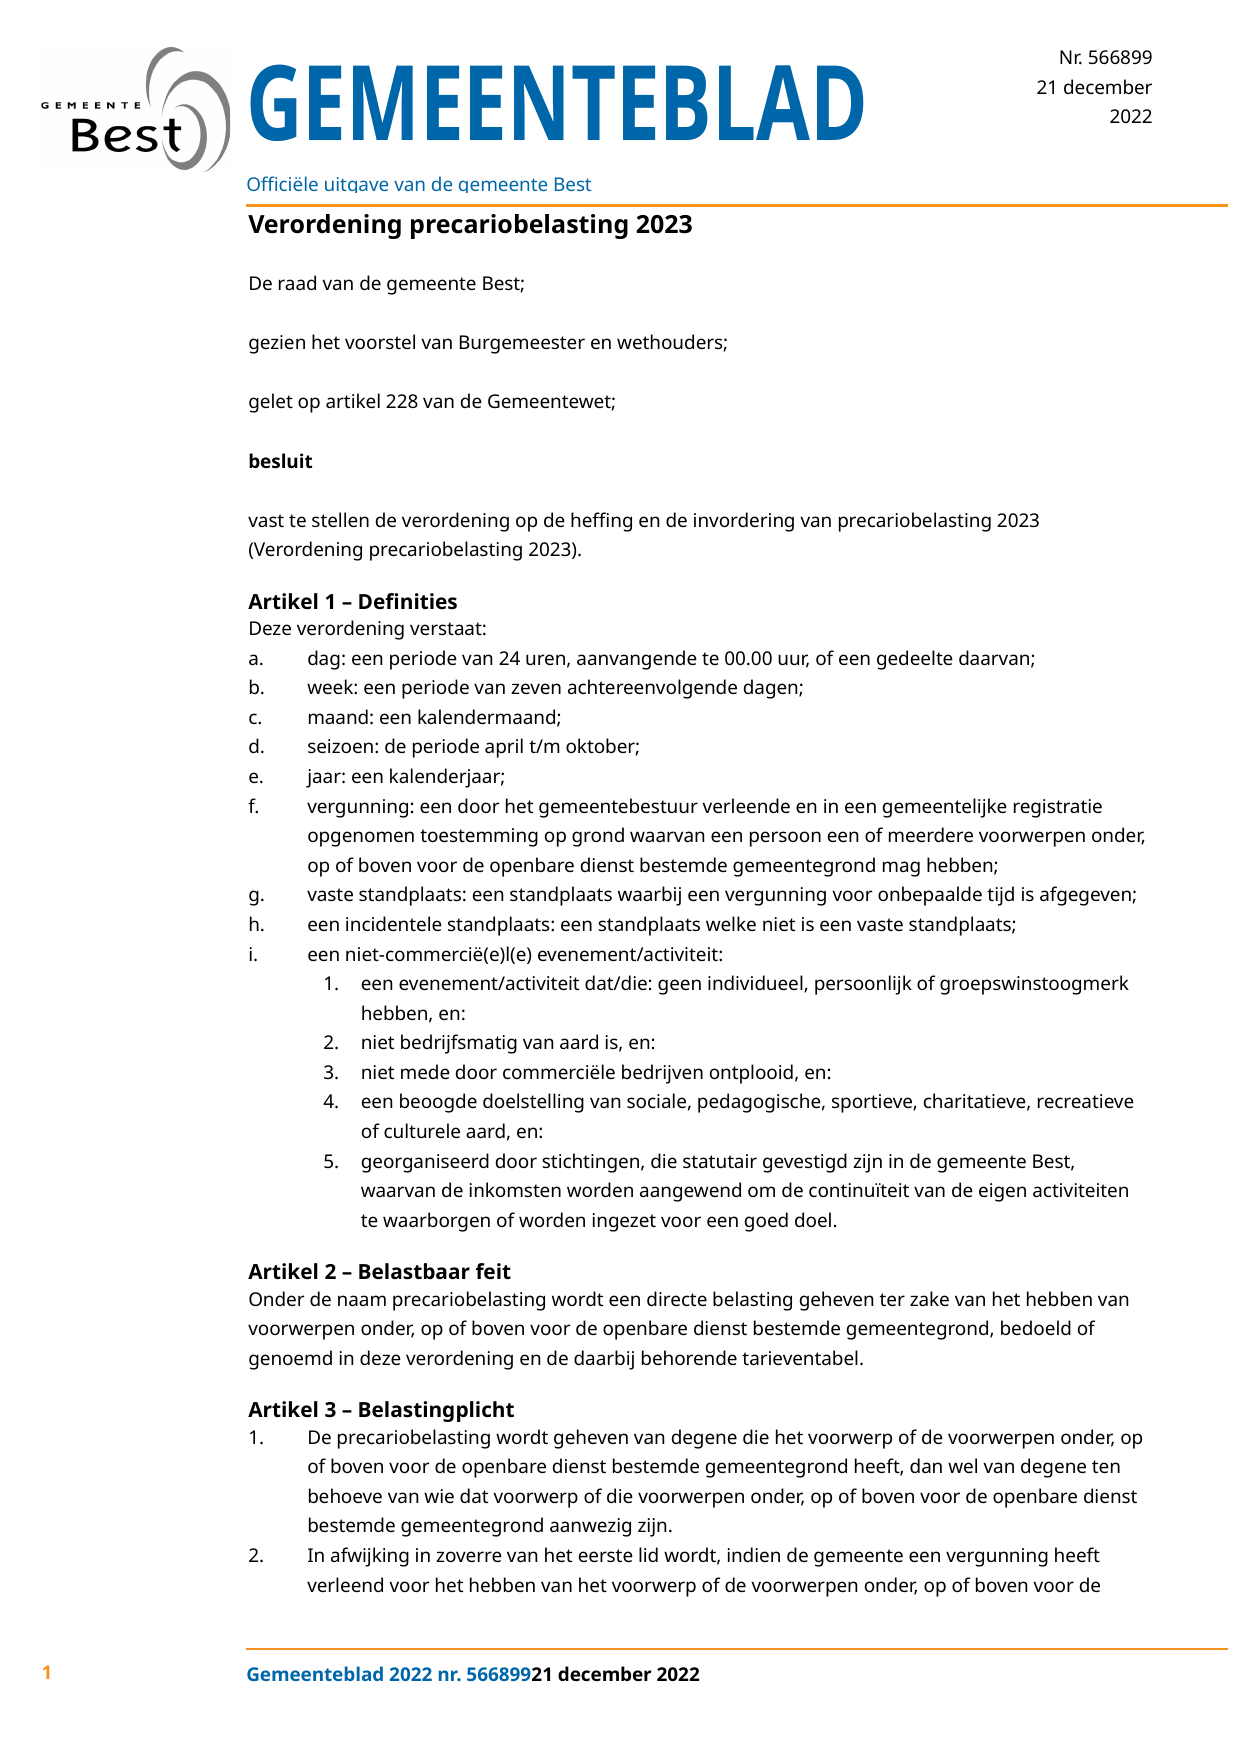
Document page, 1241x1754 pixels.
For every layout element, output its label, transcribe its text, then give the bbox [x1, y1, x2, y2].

text gelet op artikel 228 van de Gemeentewet; [248, 389, 1152, 414]
list niet bedrijfsmatig van aard is, en: [323, 1029, 1152, 1055]
list een beoogde doelstelling van sociale, pedagogische, sportieve, charitatieve, recreatieve of culturele aard, en: [323, 1089, 1152, 1144]
list dag: een periode van 24 uren, aanvangende te 00.00 uur, of een gedeelte daarvan; [248, 645, 1152, 671]
list maand: een kalendermaand; [248, 704, 1152, 730]
list jaar: een kalenderjaar; [248, 763, 1152, 789]
text Artikel 1 – Definities [248, 587, 1152, 615]
text Onder de naam precariobelasting wordt een directe belasting geheven ter zake van het hebben van voorwerpen onder, op of boven voor de openbare dienst bestemde gemeentegrond, bedoeld of genoemd in deze verordening en de daarbij behorende tarieventabel. [248, 1286, 1152, 1371]
list een evenement/activiteit dat/die: geen individueel, persoonlijk of groepswinstoogmerk hebben, en: [323, 970, 1152, 1026]
list In afwijking in zoverre van het eerste lid wordt, indien de gemeente een vergunning heeft verleend voor het hebben van het voorwerp of de voorwerpen onder, op of boven voor de [248, 1542, 1152, 1598]
text besluit [248, 448, 1152, 473]
list De precariobelasting wordt geheven van degene die het voorwerp of de voorwerpen onder, op of boven voor de openbare dienst bestemde gemeentegrond heeft, dan wel van degene ten behoeve van wie dat voorwerp of die voorwerpen onder, op of boven voor de openbare dienst bestemde gemeentegrond aanwezig zijn. [248, 1424, 1152, 1538]
list een niet-commercië(e)l(e) evenement/activiteit: [248, 941, 1152, 967]
list vergunning: een door het gemeentebestuur verleende en in een gemeentelijke registratie opgenomen toestemming op grond waarvan een persoon een of meerdere voorwerpen onder, op of boven voor de openbare dienst bestemde gemeentegrond mag hebben; [248, 793, 1152, 878]
list seizoen: de periode april t/m oktober; [248, 734, 1152, 759]
text Artikel 2 – Belastbaar feit [248, 1257, 1152, 1286]
text Artikel 3 – Belastingplicht [248, 1396, 1152, 1424]
list een incidentele standplaats: een standplaats welke niet is een vaste standplaats; [248, 911, 1152, 937]
text De raad van de gemeente Best; [248, 270, 1152, 296]
text vast te stellen de verordening op de heffing en de invordering van precariobelasting 2023 (Verordening precariobelasting 2023). [248, 507, 1152, 562]
text gezien het voorstel van Burgemeester en wethouders; [248, 329, 1152, 355]
list week: een periode van zeven achtereenvolgende dagen; [248, 674, 1152, 700]
text Deze verordening verstaat: [248, 615, 1152, 641]
list vaste standplaats: een standplaats waarbij een vergunning voor onbepaalde tijd is afgegeven; [248, 882, 1152, 907]
picture [41, 47, 231, 172]
text Verordening precariobelasting 2023 [248, 207, 1152, 241]
list niet mede door commerciële bedrijven ontplooid, en: [323, 1059, 1152, 1085]
list georganiseerd door stichtingen, die statutair gevestigd zijn in de gemeente Best, waarvan de inkomsten worden aangewend om de continuïteit van de eigen activiteiten te waarborgen of worden ingezet voor een goed doel. [323, 1148, 1152, 1233]
